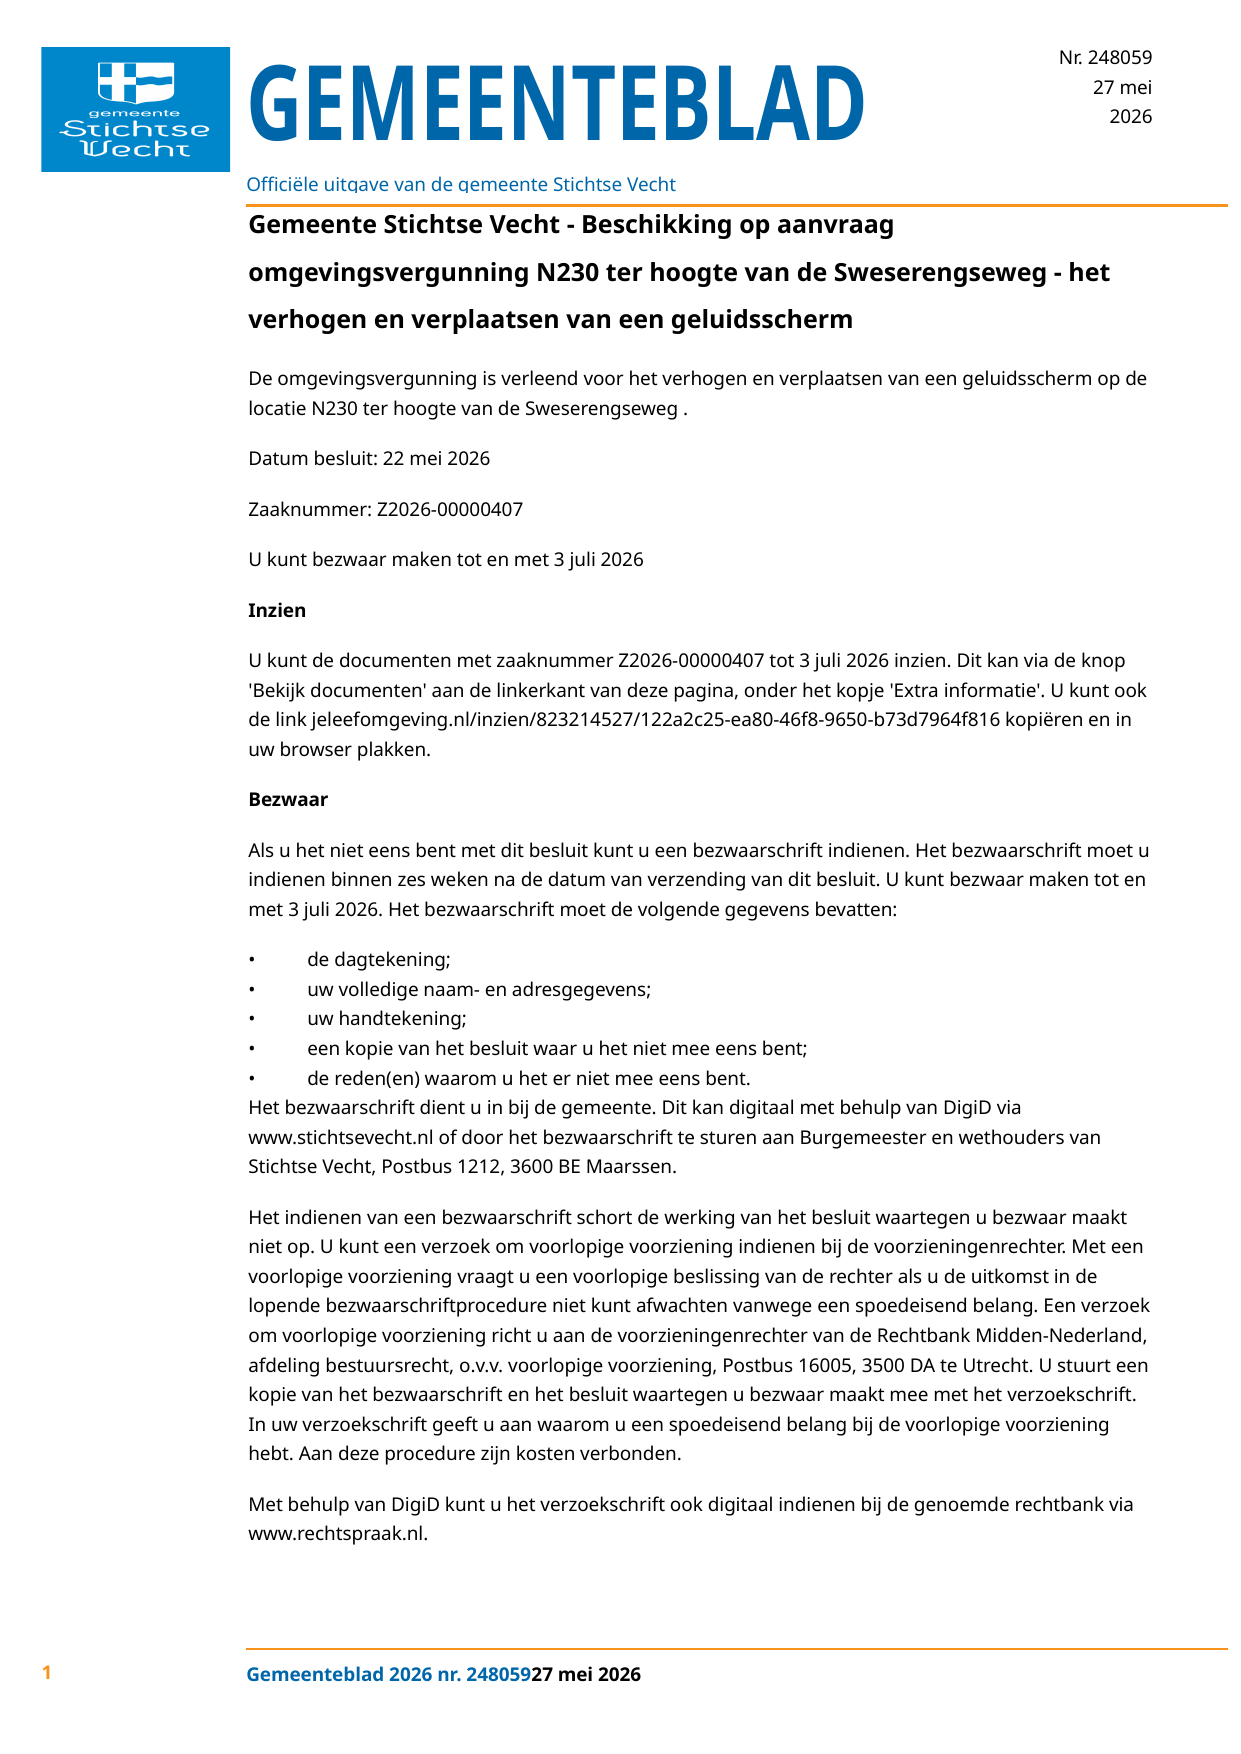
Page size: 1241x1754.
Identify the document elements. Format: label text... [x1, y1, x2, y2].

text Datum besluit: 22 mei 2026 [248, 446, 1152, 471]
text Met behulp van DigiD kunt u het verzoekschrift ook digitaal indienen bij de genoemde rechtbank via www.rechtspraak.nl. [248, 1491, 1152, 1546]
text Gemeente Stichtse Vecht - Beschikking op aanvraag omgevingsvergunning N230 ter hoogte van de Sweserengseweg - het verhogen en verplaatsen van een geluidsscherm [248, 207, 1152, 336]
list uw handtekening; [248, 1006, 1152, 1031]
text Zaaknummer: Z2026-00000407 [248, 496, 1152, 522]
text De omgevingsvergunning is verleend voor het verhogen en verplaatsen van een geluidsscherm op de locatie N230 ter hoogte van de Sweserengseweg . [248, 366, 1152, 421]
text U kunt bezwaar maken tot en met 3 juli 2026 [248, 546, 1152, 572]
text U kunt de documenten met zaaknummer Z2026-00000407 tot 3 juli 2026 inzien. Dit kan via de knop 'Bekijk documenten' aan de linkerkant van deze pagina, onder het kopje 'Extra informatie'. U kunt ook de link jeleefomgeving.nl/inzien/823214527/122a2c25-ea80-46f8-9650-b73d7964f816 kopiëren en in uw browser plakken. [248, 647, 1152, 762]
picture [99, 63, 135, 101]
list uw volledige naam- en adresgegevens; [248, 976, 1152, 1002]
list de dagtekening; [248, 946, 1152, 972]
text Het bezwaarschrift dient u in bij de gemeente. Dit kan digitaal met behulp van DigiD via www.stichtsevecht.nl of door het bezwaarschrift te sturen aan Burgemeester en wethouders van Stichtse Vecht, Postbus 1212, 3600 BE Maarssen. [248, 1094, 1152, 1179]
text Bezwaar [248, 786, 1152, 812]
text Inzien [248, 597, 1152, 622]
list de reden(en) waarom u het er niet mee eens bent. [248, 1065, 1152, 1090]
picture [137, 63, 174, 103]
text Het indienen van een bezwaarschrift schort de werking van het besluit waartegen u bezwaar maakt niet op. U kunt een verzoek om voorlopige voorziening indienen bij de voorzieningenrechter. Met een voorlopige voorziening vraagt u een voorlopige beslissing van de rechter als u de uitkomst in de lopende bezwaarschriftprocedure niet kunt afwachten vanwege een spoedeisend belang. Een verzoek om voorlopige voorziening richt u aan de voorzieningenrechter van de Rechtbank Midden-Nederland, afdeling bestuursrecht, o.v.v. voorlopige voorziening, Postbus 16005, 3500 DA te Utrecht. U stuurt een kopie van het bezwaarschrift en het besluit waartegen u bezwaar maakt mee met het verzoekschrift. In uw verzoekschrift geeft u aan waarom u een spoedeisend belang bij de voorlopige voorziening hebt. Aan deze procedure zijn kosten verbonden. [248, 1204, 1152, 1466]
list een kopie van het besluit waar u het niet mee eens bent; [248, 1035, 1152, 1061]
text Als u het niet eens bent met dit besluit kunt u een bezwaarschrift indienen. Het bezwaarschrift moet u indienen binnen zes weken na de datum van verzending van dit besluit. U kunt bezwaar maken tot en met 3 juli 2026. Het bezwaarschrift moet de volgende gegevens bevatten: [248, 837, 1152, 922]
